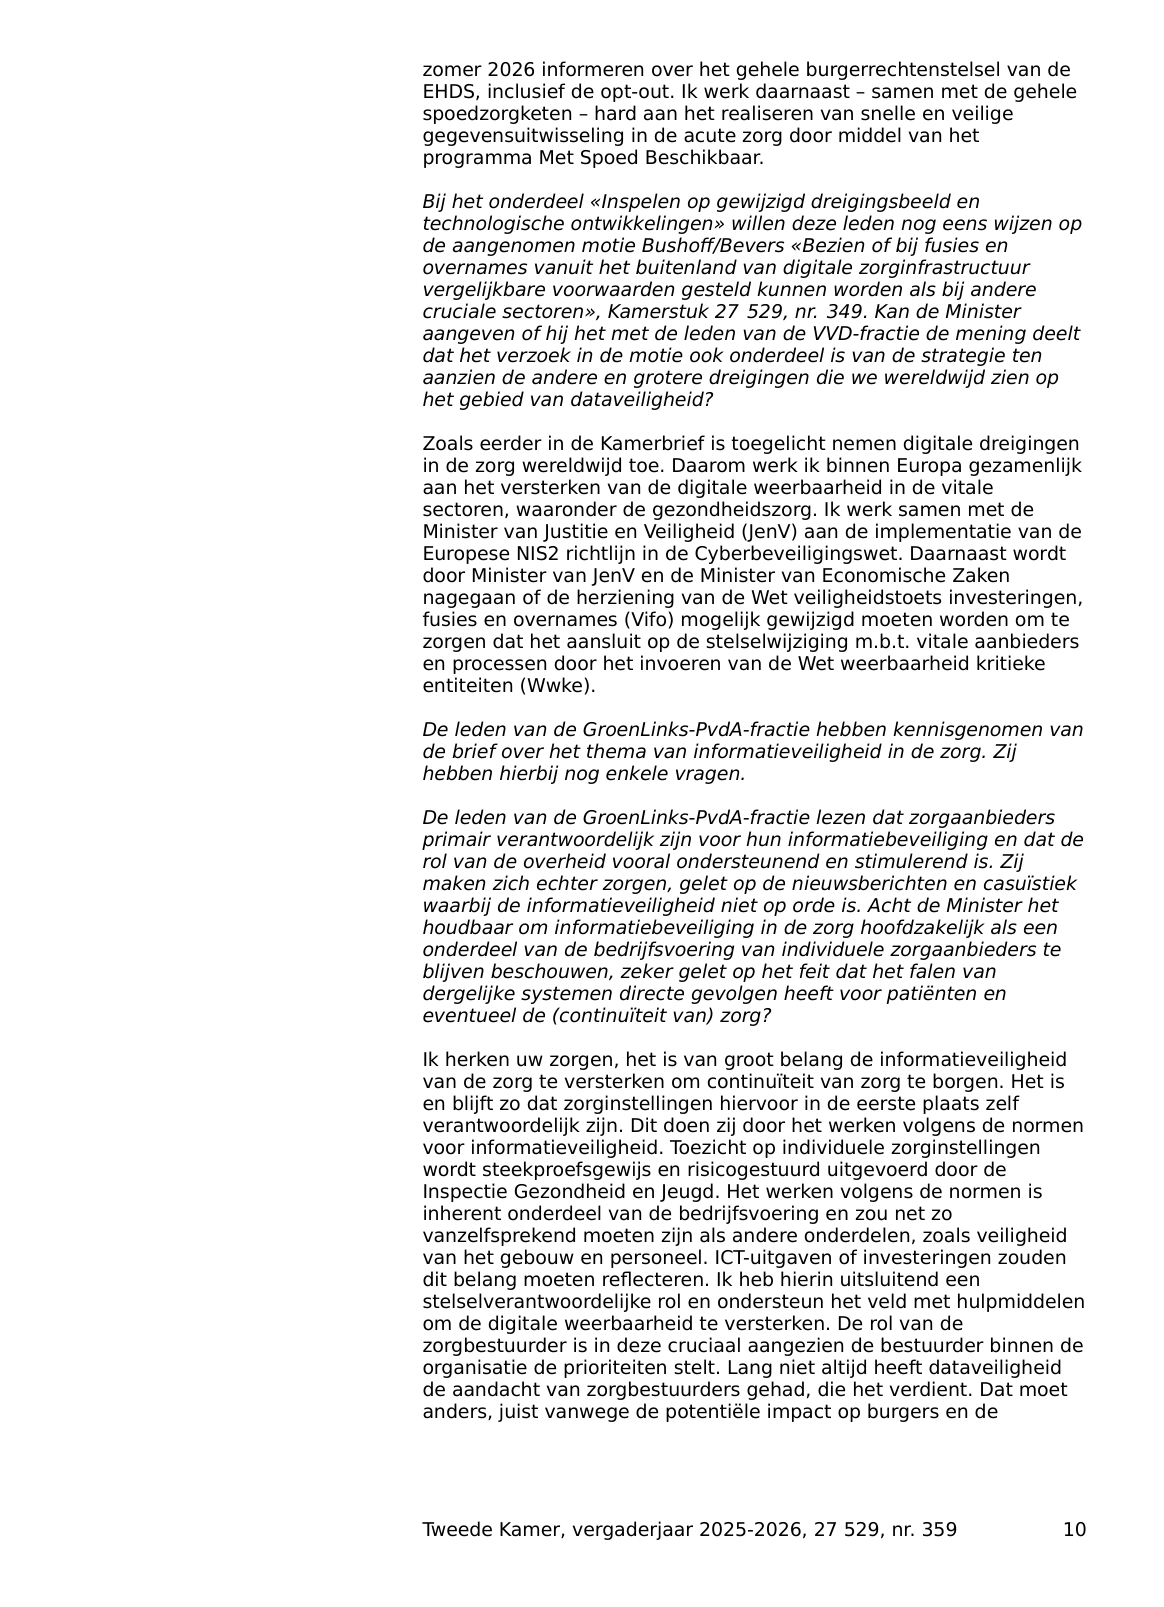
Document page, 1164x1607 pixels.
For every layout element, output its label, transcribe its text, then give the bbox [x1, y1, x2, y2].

text Bij het onderdeel «Inspelen op gewijzigd dreigingsbeeld en technologische ontwikkelingen» willen deze leden nog eens wijzen op de aangenomen motie Bushoff/Bevers «Bezien of bij fusies en overnames vanuit het buitenland van digitale zorginfrastructuur vergelijkbare voorwaarden gesteld kunnen worden als bij andere cruciale sectoren», Kamerstuk 27 529, nr. 349. Kan de Minister aangeven of hij het met de leden van de VVD-fractie de mening deelt dat het verzoek in de motie ook onderdeel is van de strategie ten aanzien de andere en grotere dreigingen die we wereldwijd zien op het gebied van dataveiligheid? [422, 191, 1087, 411]
text Zoals eerder in de Kamerbrief is toegelicht nemen digitale dreigingen in de zorg wereldwijd toe. Daarom werk ik binnen Europa gezamenlijk aan het versterken van de digitale weerbaarheid in de vitale sectoren, waaronder de gezondheidszorg. Ik werk samen met de Minister van Justitie en Veiligheid (JenV) aan de implementatie van de Europese NIS2 richtlijn in de Cyberbeveiligingswet. Daarnaast wordt door Minister van JenV en de Minister van Economische Zaken nagegaan of de herziening van de Wet veiligheidstoets investeringen, fusies en overnames (Vifo) mogelijk gewijzigd moeten worden om te zorgen dat het aansluit op de stelselwijziging m.b.t. vitale aanbieders en processen door het invoeren van de Wet weerbaarheid kritieke entiteiten (Wwke). [422, 433, 1087, 697]
text De leden van de GroenLinks-PvdA-fractie hebben kennisgenomen van de brief over het thema van informatieveiligheid in de zorg. Zij hebben hierbij nog enkele vragen. [422, 719, 1087, 785]
text De leden van de GroenLinks-PvdA-fractie lezen dat zorgaanbieders primair verantwoordelijk zijn voor hun informatiebeveiliging en dat de rol van de overheid vooral ondersteunend en stimulerend is. Zij maken zich echter zorgen, gelet op de nieuwsberichten en casuïstiek waarbij de informatieveiligheid niet op orde is. Acht de Minister het houdbaar om informatiebeveiliging in de zorg hoofdzakelijk als een onderdeel van de bedrijfsvoering van individuele zorgaanbieders te blijven beschouwen, zeker gelet op het feit dat het falen van dergelijke systemen directe gevolgen heeft voor patiënten en eventueel de (continuïteit van) zorg? [422, 807, 1087, 1027]
text Ik herken uw zorgen, het is van groot belang de informatieveiligheid van de zorg te versterken om continuïteit van zorg te borgen. Het is en blijft zo dat zorginstellingen hiervoor in de eerste plaats zelf verantwoordelijk zijn. Dit doen zij door het werken volgens de normen voor informatieveiligheid. Toezicht op individuele zorginstellingen wordt steekproefsgewijs en risicogestuurd uitgevoerd door de Inspectie Gezondheid en Jeugd. Het werken volgens de normen is inherent onderdeel van de bedrijfsvoering en zou net zo vanzelfsprekend moeten zijn als andere onderdelen, zoals veiligheid van het gebouw en personeel. ICT-uitgaven of investeringen zouden dit belang moeten reflecteren. Ik heb hierin uitsluitend een stelselverantwoordelijke rol en ondersteun het veld met hulpmiddelen om de digitale weerbaarheid te versterken. De rol van de zorgbestuurder is in deze cruciaal aangezien de bestuurder binnen de organisatie de prioriteiten stelt. Lang niet altijd heeft dataveiligheid de aandacht van zorgbestuurders gehad, die het verdient. Dat moet anders, juist vanwege de potentiële impact op burgers en de [422, 1049, 1087, 1423]
text zomer 2026 informeren over het gehele burgerrechtenstelsel van de EHDS, inclusief de opt-out. Ik werk daarnaast – samen met de gehele spoedzorgketen – hard aan het realiseren van snelle en veilige gegevensuitwisseling in de acute zorg door middel van het programma Met Spoed Beschikbaar. [422, 59, 1087, 169]
